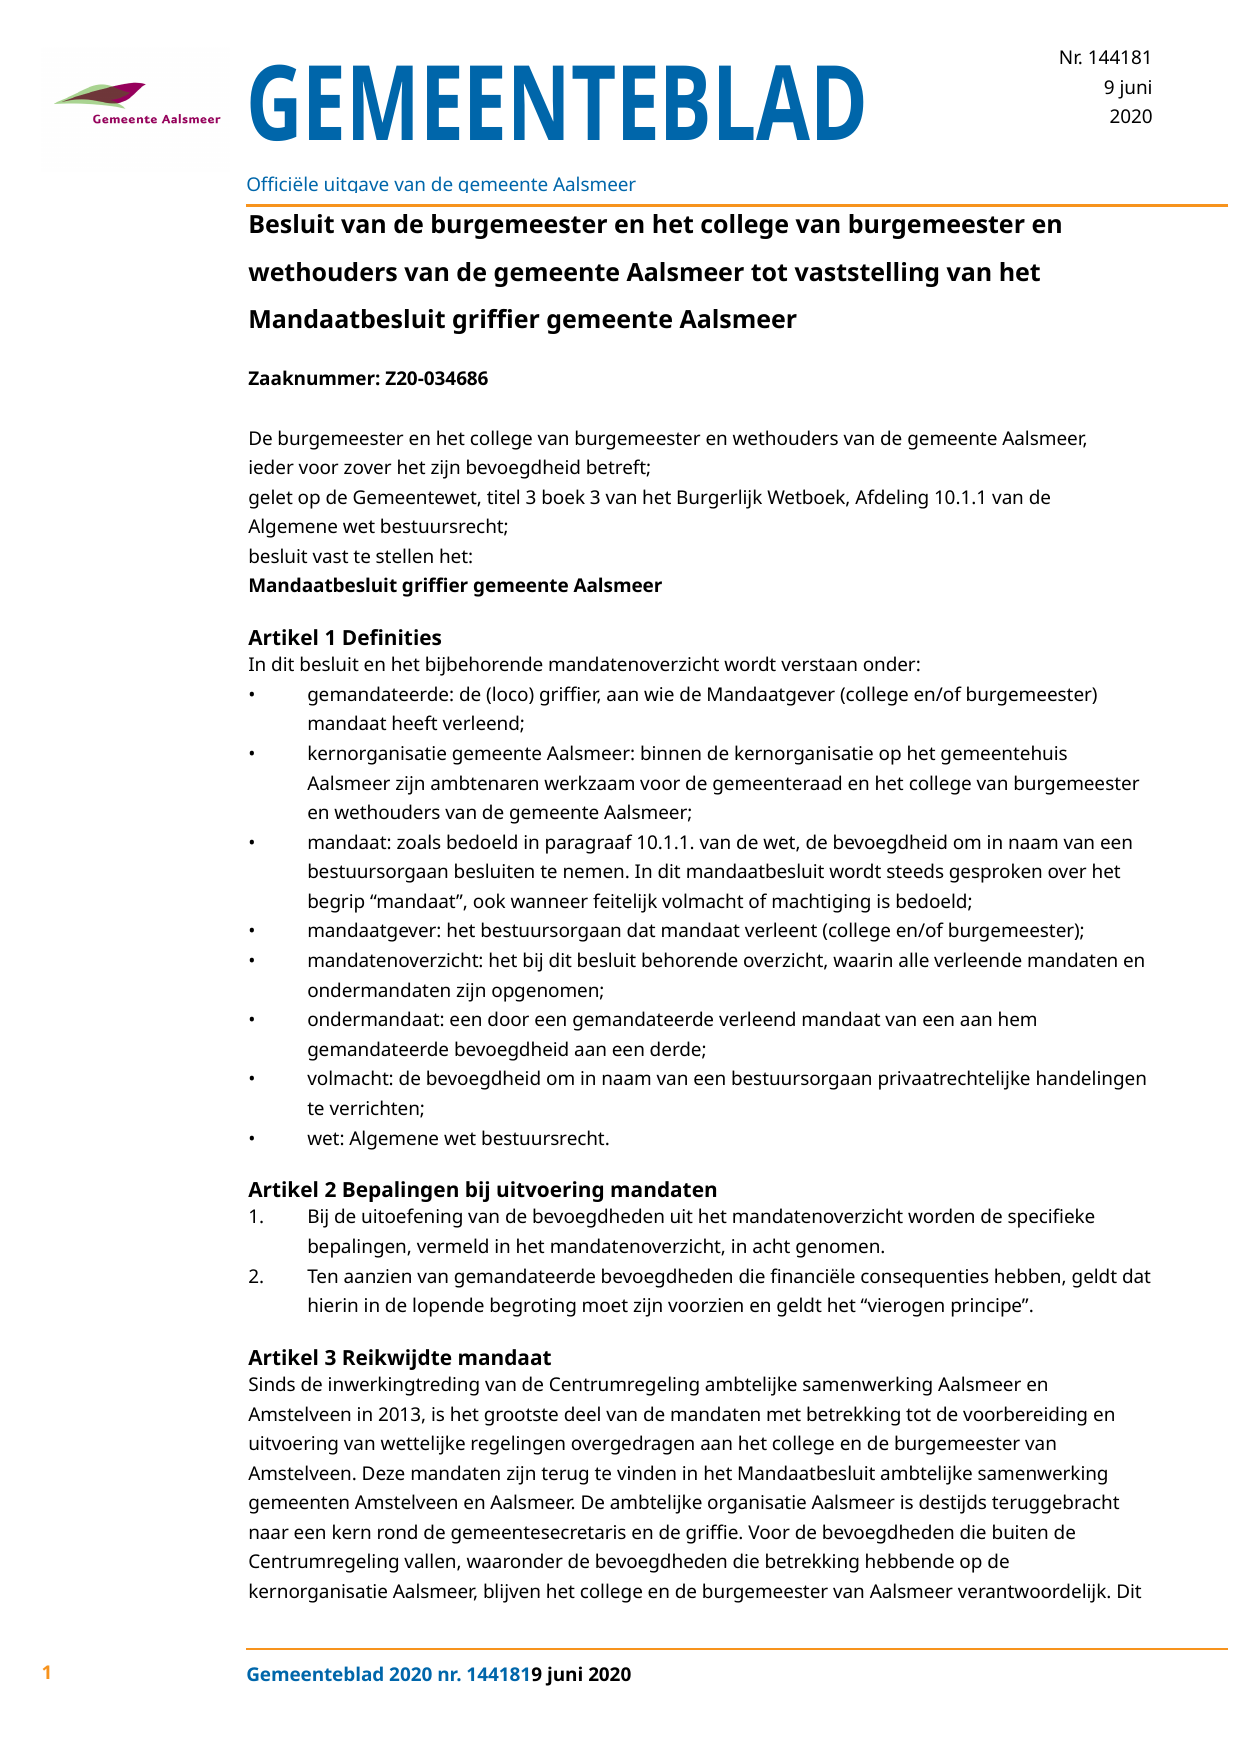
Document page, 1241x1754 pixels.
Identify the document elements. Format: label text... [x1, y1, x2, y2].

list gemandateerde: de (loco) griffier, aan wie de Mandaatgever (college en/of burgemeester) mandaat heeft verleend; [248, 681, 1152, 736]
list Bij de uitoefening van de bevoegdheden uit het mandatenoverzicht worden de specifieke bepalingen, vermeld in het mandatenoverzicht, in acht genomen. [248, 1204, 1152, 1259]
picture [41, 47, 231, 172]
list mandatenoverzicht: het bij dit besluit behorende overzicht, waarin alle verleende mandaten en ondermandaten zijn opgenomen; [248, 947, 1152, 1003]
text Sinds de inwerkingtreding van de Centrumregeling ambtelijke samenwerking Aalsmeer en Amstelveen in 2013, is het grootste deel van de mandaten met betrekking tot de voorbereiding en uitvoering van wettelijke regelingen overgedragen aan het college en de burgemeester van Amstelveen. Deze mandaten zijn terug te vinden in het Mandaatbesluit ambtelijke samenwerking gemeenten Amstelveen en Aalsmeer. De ambtelijke organisatie Aalsmeer is destijds teruggebracht naar een kern rond de gemeentesecretaris en de griffie. Voor de bevoegdheden die buiten de Centrumregeling vallen, waaronder de bevoegdheden die betrekking hebbende op de kernorganisatie Aalsmeer, blijven het college en de burgemeester van Aalsmeer verantwoordelijk. Dit [248, 1371, 1152, 1604]
list mandaat: zoals bedoeld in paragraaf 10.1.1. van de wet, de bevoegdheid om in naam van een bestuursorgaan besluiten te nemen. In dit mandaatbesluit wordt steeds gesproken over het begrip “mandaat”, ook wanneer feitelijk volmacht of machtiging is bedoeld; [248, 829, 1152, 914]
text De burgemeester en het college van burgemeester en wethouders van de gemeente Aalsmeer, [248, 425, 1152, 450]
text Besluit van de burgemeester en het college van burgemeester en wethouders van de gemeente Aalsmeer tot vaststelling van het Mandaatbesluit griffier gemeente Aalsmeer [248, 207, 1152, 336]
text ieder voor zover het zijn bevoegdheid betreft; [248, 454, 1152, 480]
text Zaaknummer: Z20-034686 [248, 366, 1152, 391]
text Algemene wet bestuursrecht; [248, 513, 1152, 539]
list mandaatgever: het bestuursorgaan dat mandaat verleent (college en/of burgemeester); [248, 918, 1152, 943]
list kernorganisatie gemeente Aalsmeer: binnen de kernorganisatie op het gemeentehuis Aalsmeer zijn ambtenaren werkzaam voor de gemeenteraad en het college van burgemeester en wethouders van de gemeente Aalsmeer; [248, 740, 1152, 825]
list ondermandaat: een door een gemandateerde verleend mandaat van een aan hem gemandateerde bevoegdheid aan een derde; [248, 1006, 1152, 1062]
list Ten aanzien van gemandateerde bevoegdheden die financiële consequenties hebben, geldt dat hierin in de lopende begroting moet zijn voorzien en geldt het “vierogen principe”. [248, 1263, 1152, 1318]
text Artikel 2 Bepalingen bij uitvoering mandaten [248, 1175, 1152, 1204]
text besluit vast te stellen het: [248, 543, 1152, 569]
list volmacht: de bevoegdheid om in naam van een bestuursorgaan privaatrechtelijke handelingen te verrichten; [248, 1066, 1152, 1121]
text Artikel 3 Reikwijdte mandaat [248, 1343, 1152, 1371]
text Mandaatbesluit griffier gemeente Aalsmeer [248, 573, 1152, 598]
list wet: Algemene wet bestuursrecht. [248, 1125, 1152, 1151]
text gelet op de Gemeentewet, titel 3 boek 3 van het Burgerlijk Wetboek, Afdeling 10.1.1 van de [248, 484, 1152, 509]
text Artikel 1 Definities [248, 623, 1152, 651]
text In dit besluit en het bijbehorende mandatenoverzicht wordt verstaan onder: [248, 651, 1152, 677]
